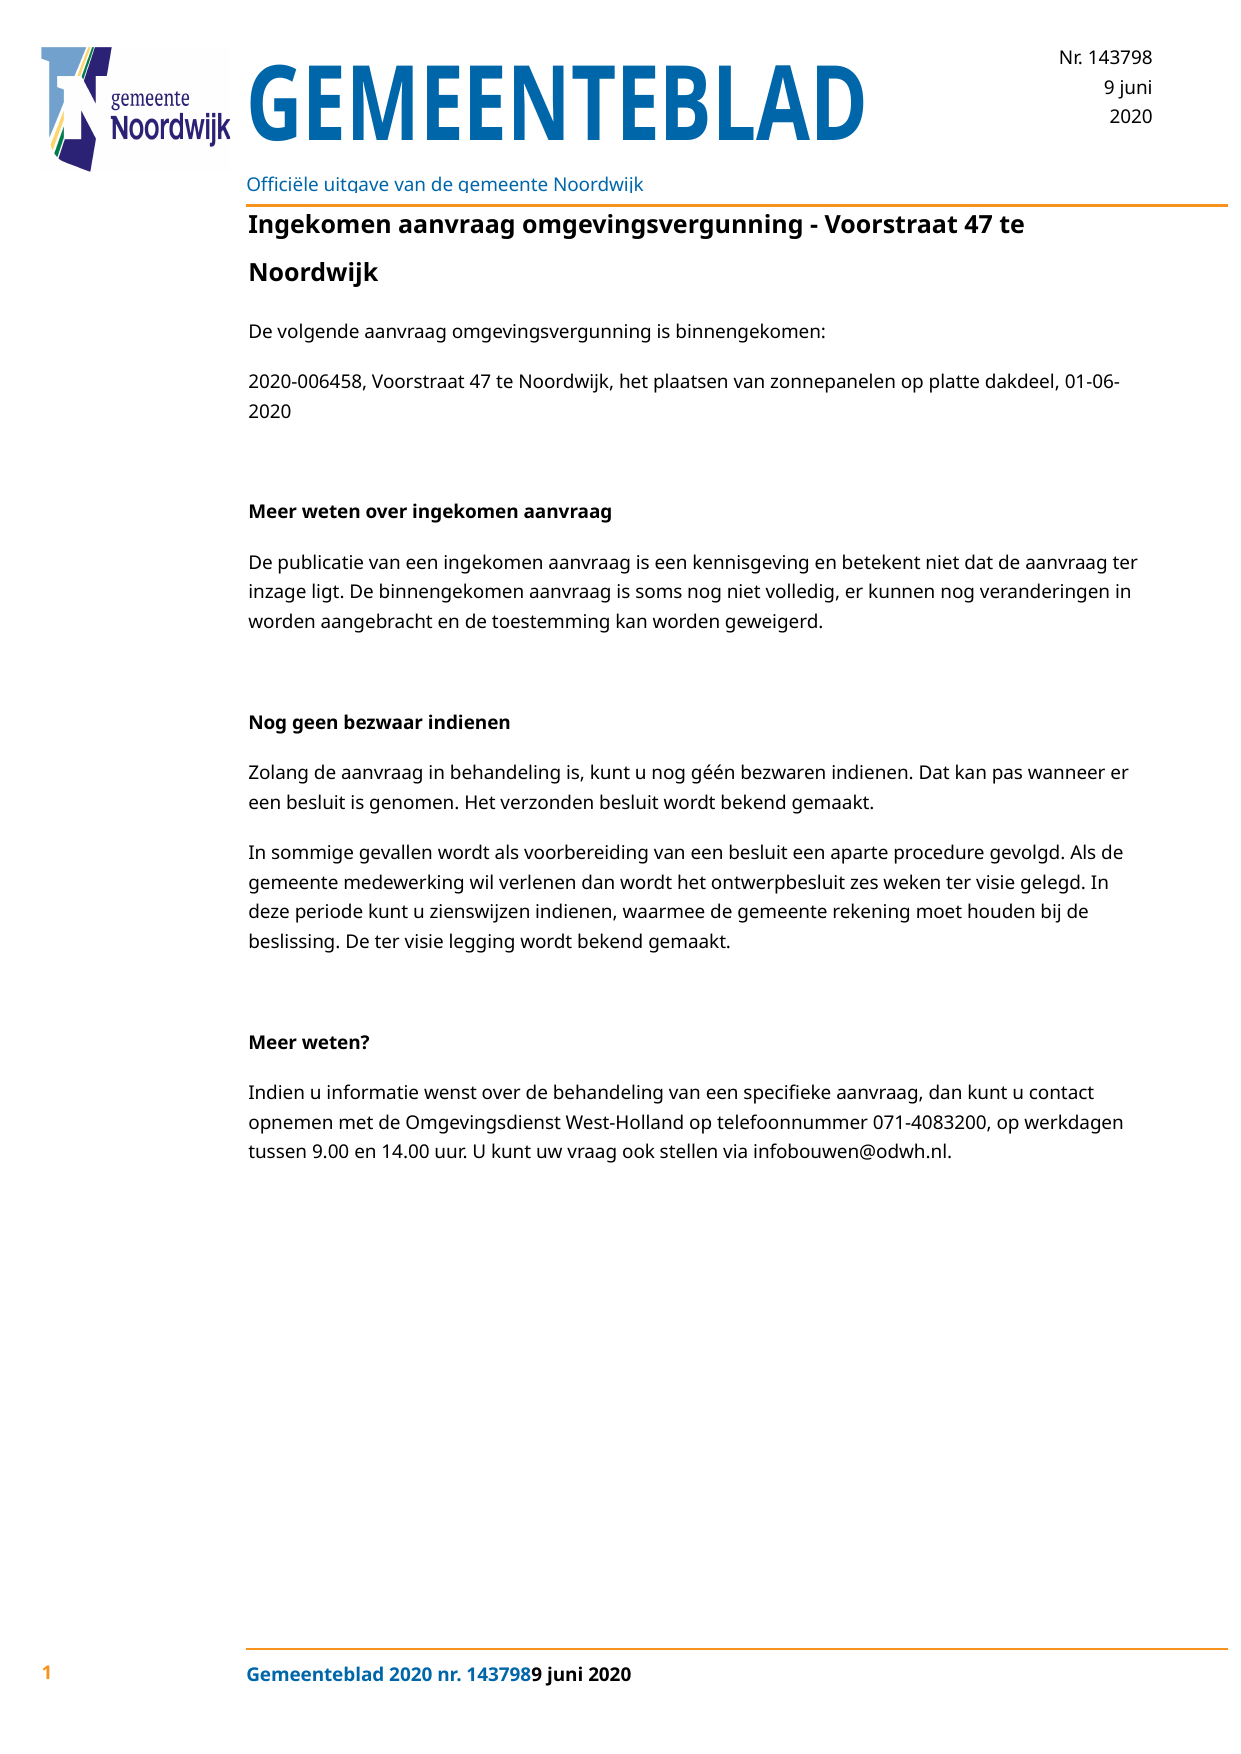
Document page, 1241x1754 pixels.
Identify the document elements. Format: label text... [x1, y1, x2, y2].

text Ingekomen aanvraag omgevingsvergunning - Voorstraat 47 te Noordwijk [248, 207, 1152, 288]
text 2020-006458, Voorstraat 47 te Noordwijk, het plaatsen van zonnepanelen op platte dakdeel, 01-06-2020 [248, 368, 1152, 424]
text Meer weten? [248, 1029, 1152, 1055]
text De publicatie van een ingekomen aanvraag is een kennisgeving en betekent niet dat de aanvraag ter inzage ligt. De binnengekomen aanvraag is soms nog niet volledig, er kunnen nog veranderingen in worden aangebracht en de toestemming kan worden geweigerd. [248, 549, 1152, 634]
text Nog geen bezwaar indienen [248, 709, 1152, 735]
text Meer weten over ingekomen aanvraag [248, 499, 1152, 524]
text In sommige gevallen wordt als voorbereiding van een besluit een aparte procedure gevolgd. Als de gemeente medewerking wil verlenen dan wordt het ontwerpbesluit zes weken ter visie gelegd. In deze periode kunt u zienswijzen indienen, waarmee de gemeente rekening moet houden bij de beslissing. De ter visie legging wordt bekend gemaakt. [248, 839, 1152, 954]
picture [41, 47, 231, 172]
text Zolang de aanvraag in behandeling is, kunt u nog géén bezwaren indienen. Dat kan pas wanneer er een besluit is genomen. Het verzonden besluit wordt bekend gemaakt. [248, 759, 1152, 815]
text Indien u informatie wenst over de behandeling van een specifieke aanvraag, dan kunt u contact opnemen met de Omgevingsdienst West-Holland op telefoonnummer 071-4083200, op werkdagen tussen 9.00 en 14.00 uur. U kunt uw vraag ook stellen via infobouwen@odwh.nl. [248, 1079, 1152, 1164]
text De volgende aanvraag omgevingsvergunning is binnengekomen: [248, 318, 1152, 344]
